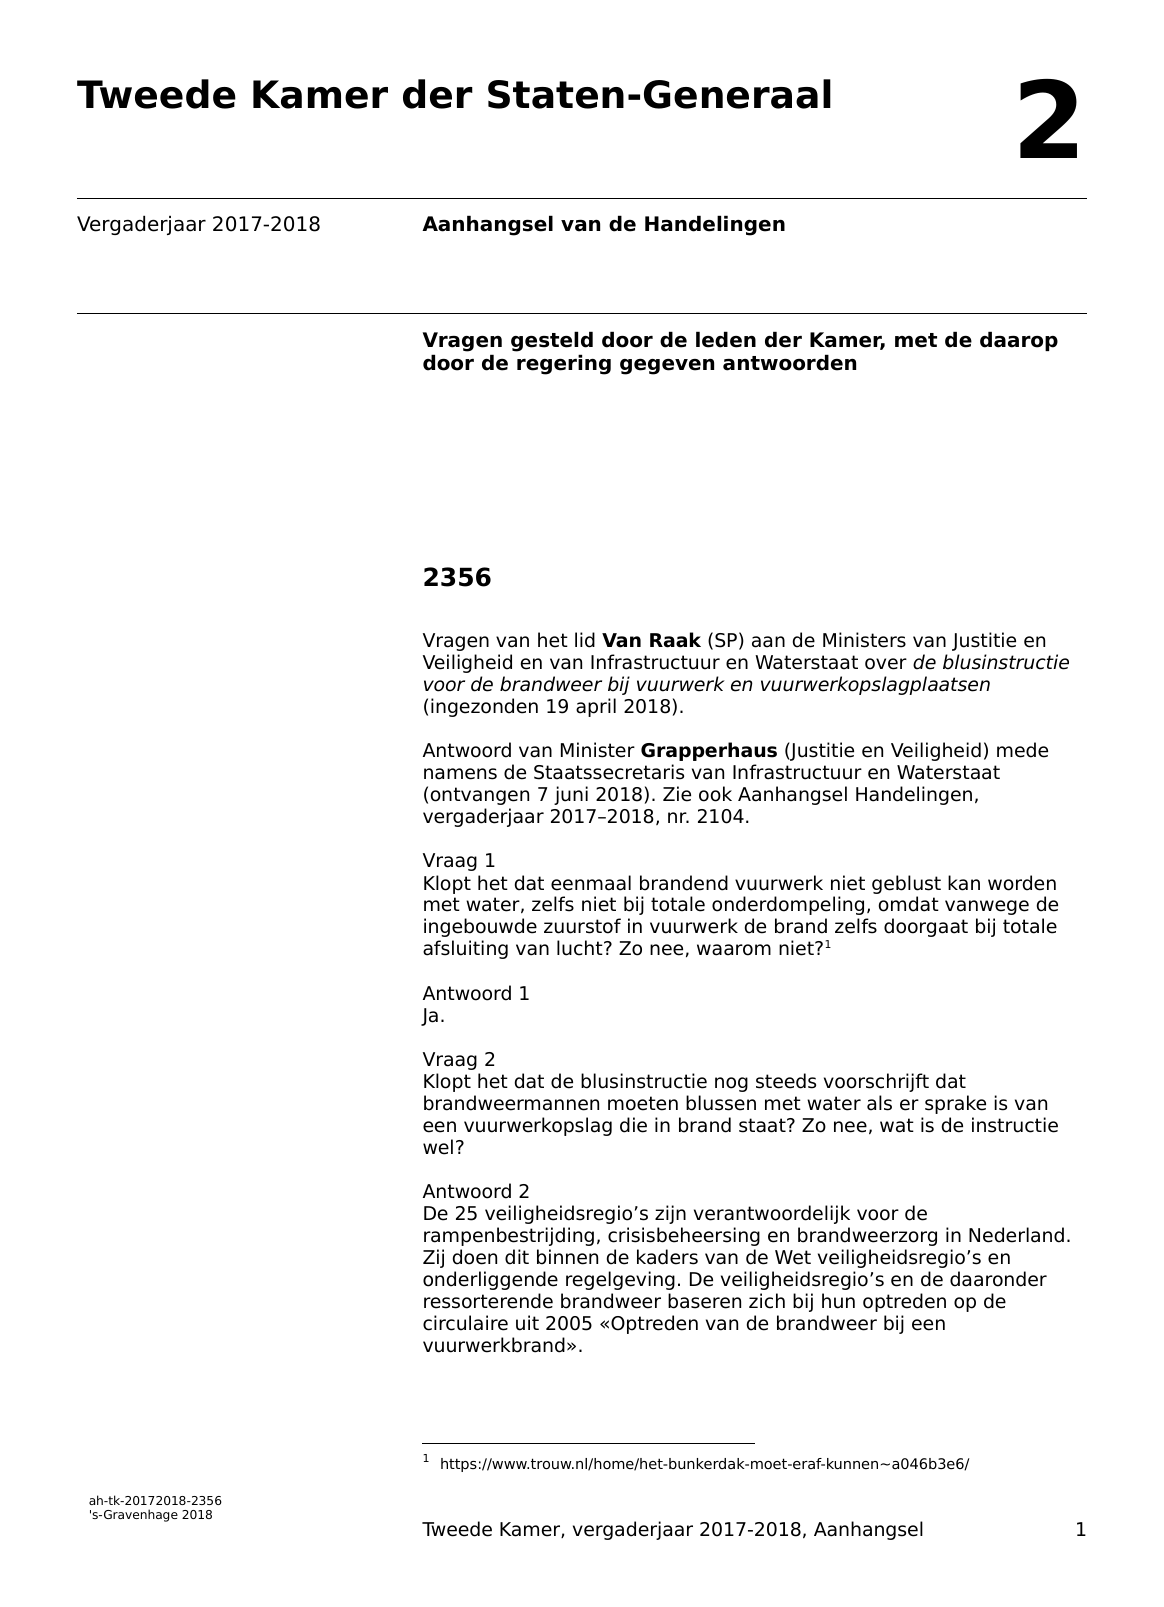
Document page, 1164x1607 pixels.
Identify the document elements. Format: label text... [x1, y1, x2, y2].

text 's-Gravenhage 2018 [88, 1508, 323, 1522]
text Antwoord van Minister Grapperhaus (Justitie en Veiligheid) mede namens de Staatssecretaris van Infrastructuur en Waterstaat (ontvangen 7 juni 2018). Zie ook Aanhangsel Handelingen, vergaderjaar 2017–2018, nr. 2104. [422, 740, 1087, 828]
text 2356 [422, 563, 1087, 592]
text Antwoord 2 [422, 1181, 1087, 1203]
text De 25 veiligheidsregio’s zijn verantwoordelijk voor de rampenbestrijding, crisisbeheersing en brandweerzorg in Nederland. Zij doen dit binnen de kaders van de Wet veiligheidsregio’s en onderliggende regelgeving. De veiligheidsregio’s en de daaronder ressorterende brandweer baseren zich bij hun optreden op de circulaire uit 2005 «Optreden van de brandweer bij een vuurwerkbrand». [422, 1203, 1087, 1357]
text Vragen van het lid Van Raak (SP) aan de Ministers van Justitie en Veiligheid en van Infrastructuur en Waterstaat over de blusinstructie voor de brandweer bij vuurwerk en vuurwerkopslagplaatsen (ingezonden 19 april 2018). [422, 630, 1087, 718]
text Klopt het dat de blusinstructie nog steeds voorschrijft dat brandweermannen moeten blussen met water als er sprake is van een vuurwerkopslag die in brand staat? Zo nee, wat is de instructie wel? [422, 1071, 1087, 1158]
text ah-tk-20172018-2356 [88, 1494, 323, 1508]
text https://www.trouw.nl/home/het-bunkerdak-moet-eraf-kunnen~a046b3e6/ [422, 1452, 1087, 1474]
text Antwoord 1 [422, 982, 1087, 1004]
table_header Tweede Kamer der Staten-Generaal [77, 59, 886, 198]
text Vraag 2 [422, 1049, 1087, 1071]
text Ja. [422, 1004, 1087, 1026]
table_cell [77, 314, 422, 375]
table_header 2 [886, 59, 1087, 198]
table_cell Vragen gesteld door de leden der Kamer, met de daarop door de regering gegeven antwoorden [422, 314, 1087, 375]
text Vraag 1 [422, 850, 1087, 872]
text Klopt het dat eenmaal brandend vuurwerk niet geblust kan worden met water, zelfs niet bij totale onderdompeling, omdat vanwege de ingebouwde zuurstof in vuurwerk de brand zelfs doorgaat bij totale afsluiting van lucht? Zo nee, waarom niet? [422, 872, 1087, 960]
table_cell Vergaderjaar 2017-2018 [77, 199, 422, 313]
table_cell Aanhangsel van de Handelingen [422, 199, 1087, 313]
